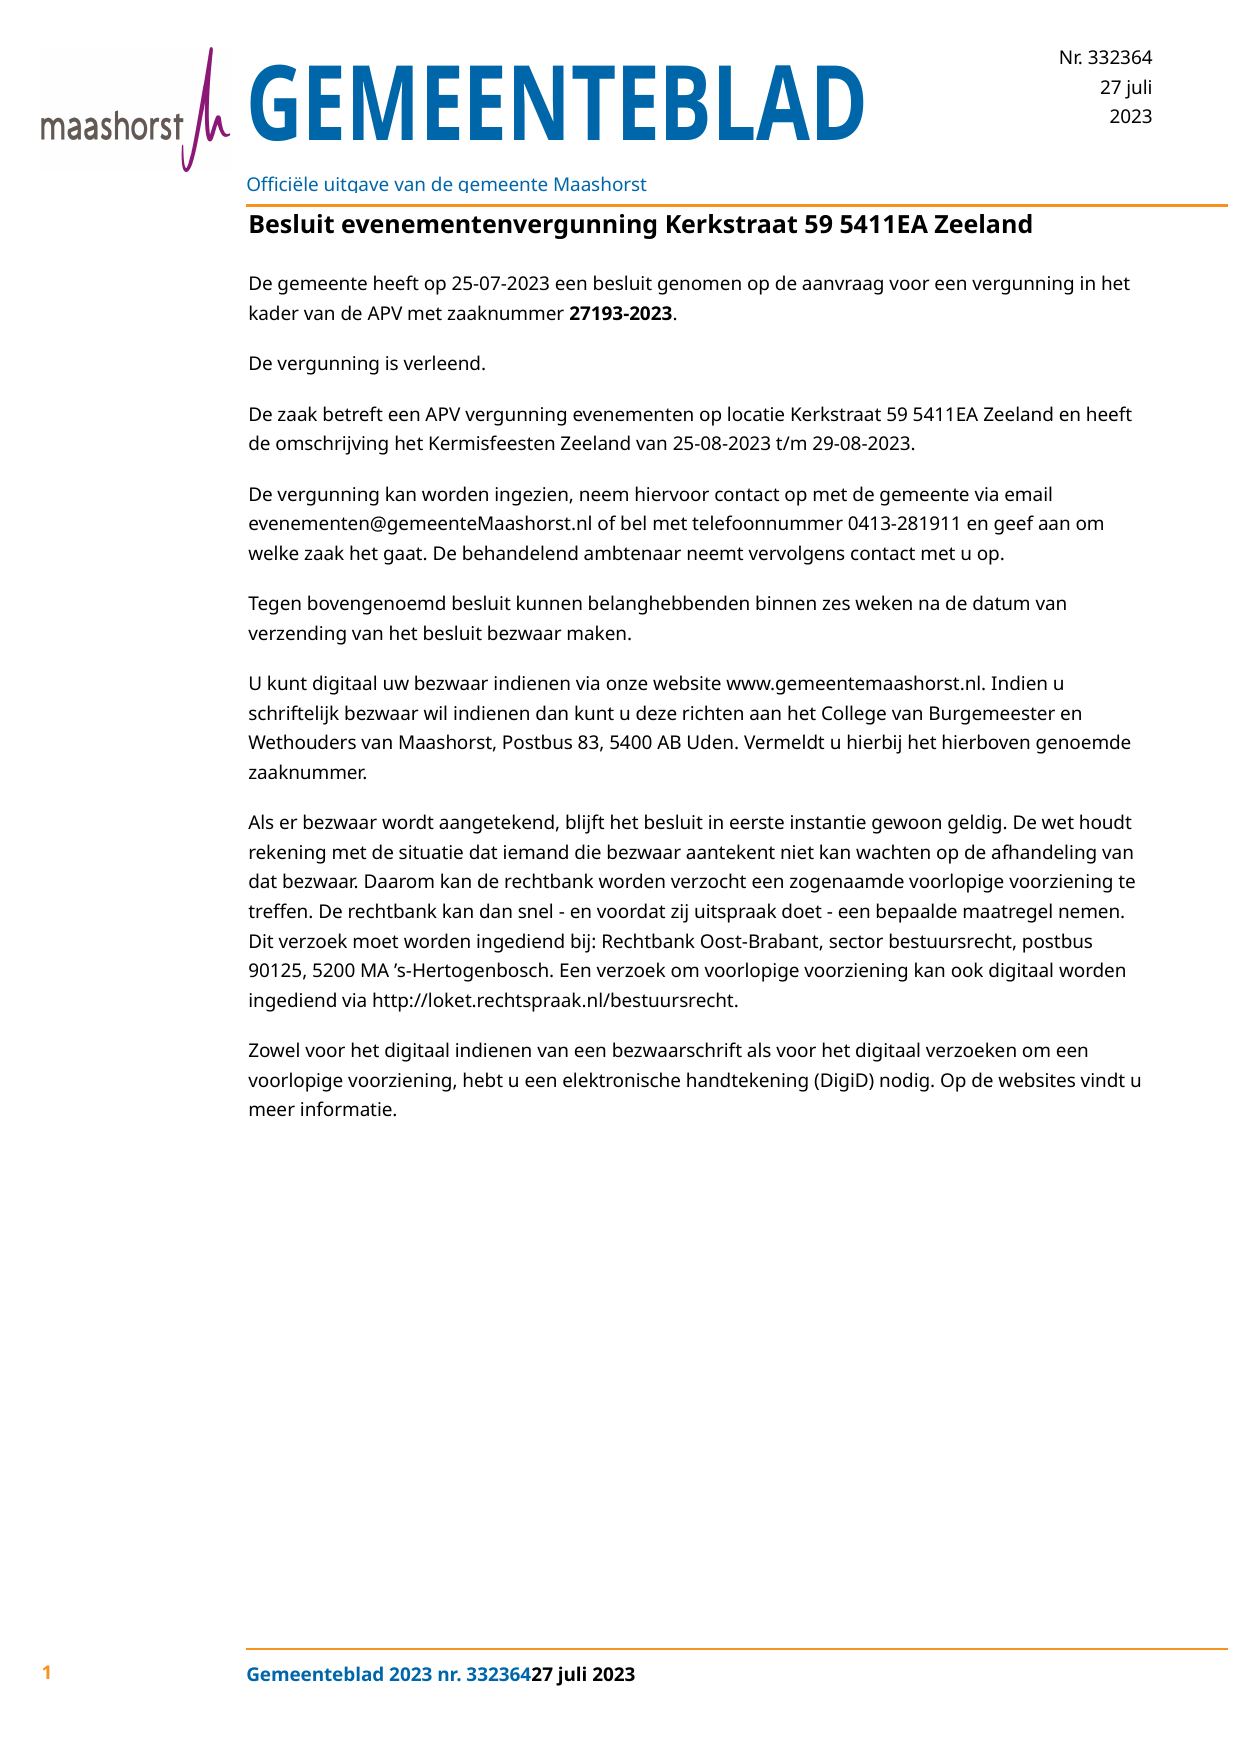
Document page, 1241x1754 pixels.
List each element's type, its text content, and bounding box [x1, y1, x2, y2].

text De zaak betreft een APV vergunning evenementen op locatie Kerkstraat 59 5411EA Zeeland en heeft de omschrijving het Kermisfeesten Zeeland van 25-08-2023 t/m 29-08-2023. [248, 401, 1152, 456]
text Tegen bovengenoemd besluit kunnen belanghebbenden binnen zes weken na de datum van verzending van het besluit bezwaar maken. [248, 590, 1152, 646]
text U kunt digitaal uw bezwaar indienen via onze website www.gemeentemaashorst.nl. Indien u schriftelijk bezwaar wil indienen dan kunt u deze richten aan het College van Burgemeester en Wethouders van Maashorst, Postbus 83, 5400 AB Uden. Vermeldt u hierbij het hierboven genoemde zaaknummer. [248, 670, 1152, 785]
picture [41, 47, 231, 172]
text De gemeente heeft op 25-07-2023 een besluit genomen op de aanvraag voor een vergunning in het kader van de APV met zaaknummer 27193-2023. [248, 270, 1152, 326]
text Zowel voor het digitaal indienen van een bezwaarschrift als voor het digitaal verzoeken om een voorlopige voorziening, hebt u een elektronische handtekening (DigiD) nodig. Op de websites vindt u meer informatie. [248, 1037, 1152, 1122]
text De vergunning is verleend. [248, 350, 1152, 376]
text Als er bezwaar wordt aangetekend, blijft het besluit in eerste instantie gewoon geldig. De wet houdt rekening met de situatie dat iemand die bezwaar aantekent niet kan wachten op de afhandeling van dat bezwaar. Daarom kan de rechtbank worden verzocht een zogenaamde voorlopige voorziening te treffen. De rechtbank kan dan snel - en voordat zij uitspraak doet - een bepaalde maatregel nemen. Dit verzoek moet worden ingediend bij: Rechtbank Oost-Brabant, sector bestuursrecht, postbus 90125, 5200 MA ’s-Hertogenbosch. Een verzoek om voorlopige voorziening kan ook digitaal worden ingediend via http://loket.rechtspraak.nl/bestuursrecht. [248, 809, 1152, 1013]
text De vergunning kan worden ingezien, neem hiervoor contact op met de gemeente via email evenementen@gemeenteMaashorst.nl of bel met telefoonnummer 0413-281911 en geef aan om welke zaak het gaat. De behandelend ambtenaar neemt vervolgens contact met u op. [248, 481, 1152, 566]
text Besluit evenementenvergunning Kerkstraat 59 5411EA Zeeland [248, 207, 1152, 241]
